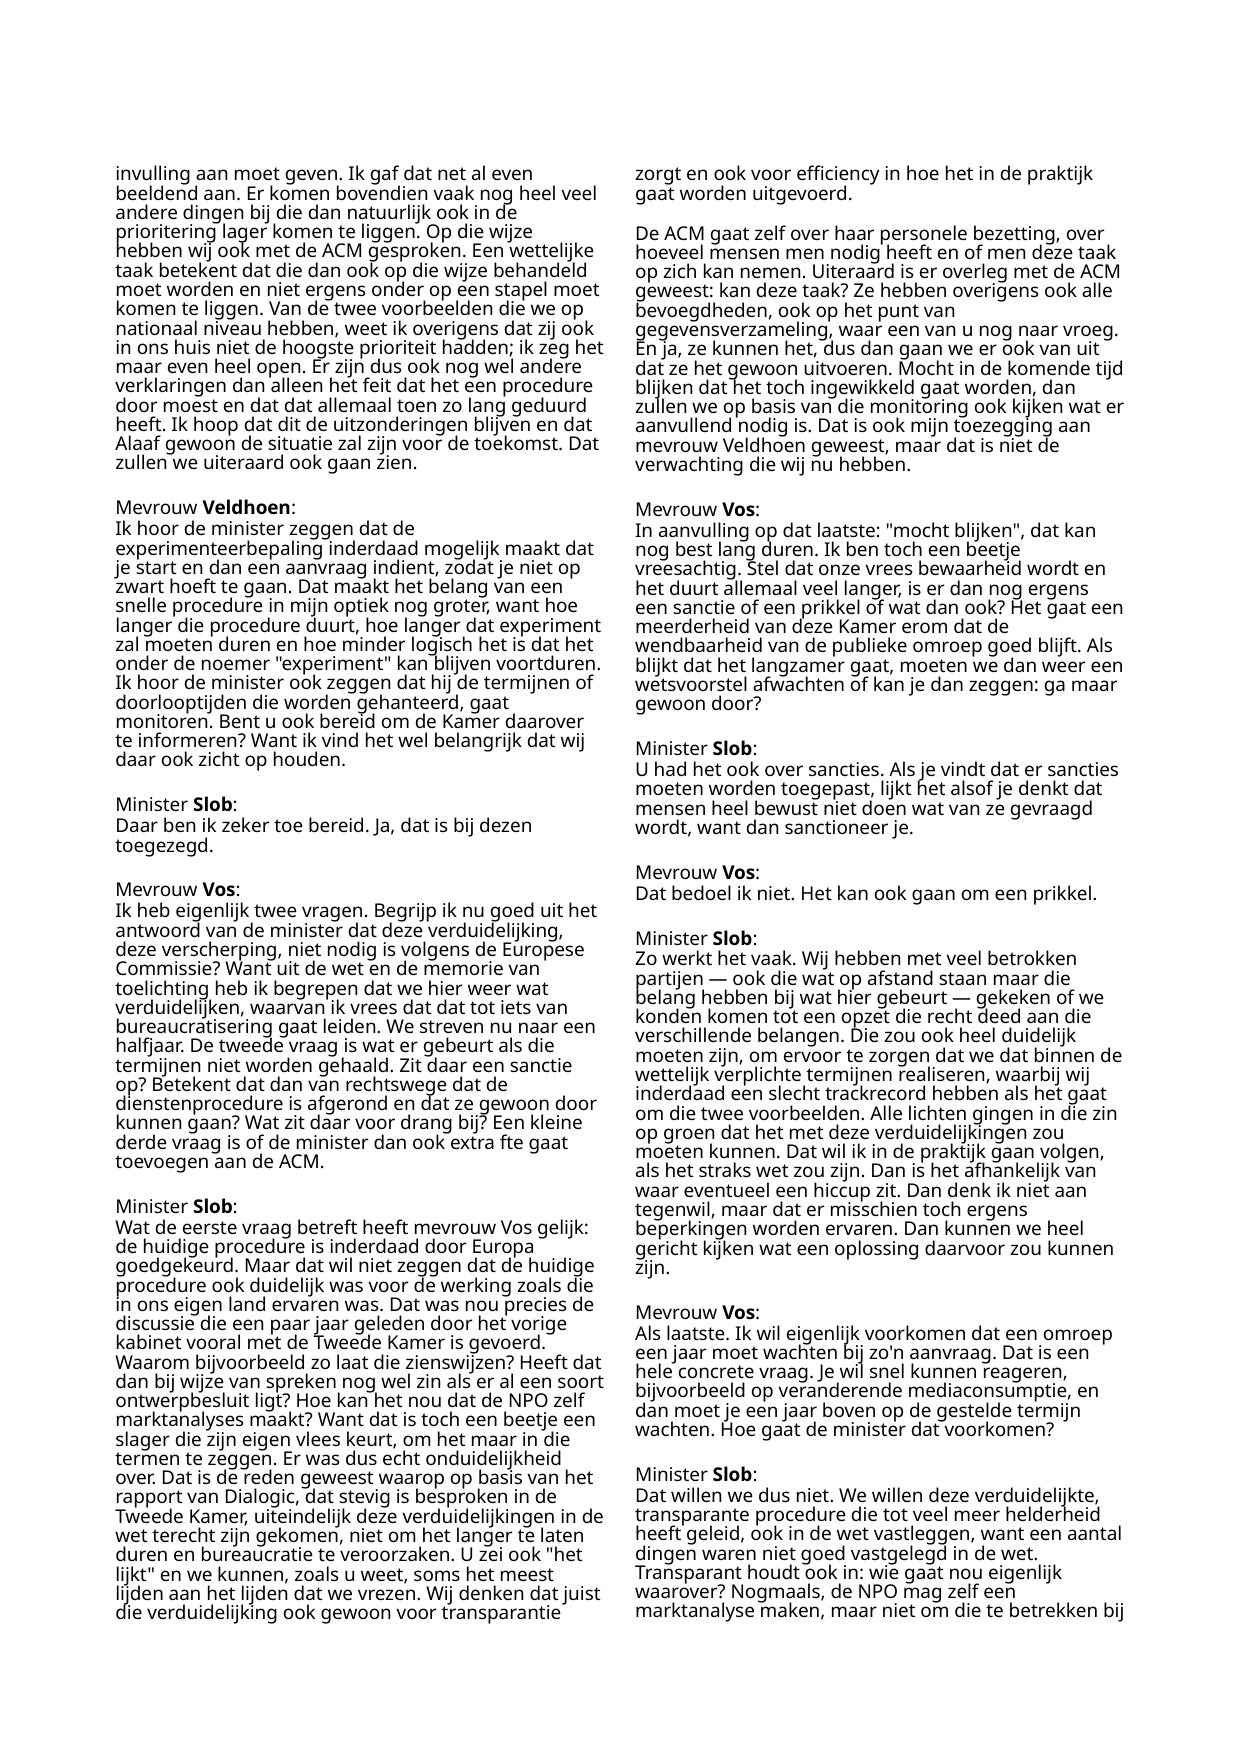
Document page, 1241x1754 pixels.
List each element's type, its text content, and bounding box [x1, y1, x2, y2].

text Mevrouw Vos: [635, 859, 1125, 884]
text Mevrouw Veldhoen: [115, 494, 605, 520]
text zorgt en ook voor efficiency in hoe het in de praktijk gaat worden uitgevoerd. [635, 165, 1125, 204]
text invulling aan moet geven. Ik gaf dat net al even beeldend aan. Er komen bovendien vaak nog heel veel andere dingen bij die dan natuurlijk ook in de prioritering lager komen te liggen. Op die wijze hebben wij ook met de ACM gesproken. Een wettelijke taak betekent dat die dan ook op die wijze behandeld moet worden en niet ergens onder op een stapel moet komen te liggen. Van de twee voorbeelden die we op nationaal niveau hebben, weet ik overigens dat zij ook in ons huis niet de hoogste prioriteit hadden; ik zeg het maar even heel open. Er zijn dus ook nog wel andere verklaringen dan alleen het feit dat het een procedure door moest en dat dat allemaal toen zo lang geduurd heeft. Ik hoop dat dit de uitzonderingen blijven en dat Alaaf gewoon de situatie zal zijn voor de toekomst. Dat zullen we uiteraard ook gaan zien. [115, 165, 605, 474]
text Mevrouw Vos: [115, 877, 605, 902]
text Wat de eerste vraag betreft heeft mevrouw Vos gelijk: de huidige procedure is inderdaad door Europa goedgekeurd. Maar dat wil niet zeggen dat de huidige procedure ook duidelijk was voor de werking zoals die in ons eigen land ervaren was. Dat was nou precies de discussie die een paar jaar geleden door het vorige kabinet vooral met de Tweede Kamer is gevoerd. Waarom bijvoorbeeld zo laat die zienswijzen? Heeft dat dan bij wijze van spreken nog wel zin als er al een soort ontwerpbesluit ligt? Hoe kan het nou dat de NPO zelf marktanalyses maakt? Want dat is toch een beetje een slager die zijn eigen vlees keurt, om het maar in die termen te zeggen. Er was dus echt onduidelijkheid over. Dat is de reden geweest waarop op basis van het rapport van Dialogic, dat stevig is besproken in de Tweede Kamer, uiteindelijk deze verduidelijkingen in de wet terecht zijn gekomen, niet om het langer te laten duren en bureaucratie te veroorzaken. U zei ook "het lijkt" en we kunnen, zoals u weet, soms het meest lijden aan het lijden dat we vrezen. Wij denken dat juist die verduidelijking ook gewoon voor transparantie [115, 1219, 605, 1623]
text Minister Slob: [635, 735, 1125, 761]
text Zo werkt het vaak. Wij hebben met veel betrokken partijen — ook die wat op afstand staan maar die belang hebben bij wat hier gebeurt — gekeken of we konden komen tot een opzet die recht deed aan die verschillende belangen. Die zou ook heel duidelijk moeten zijn, om ervoor te zorgen dat we dat binnen de wettelijk verplichte termijnen realiseren, waarbij wij inderdaad een slecht trackrecord hebben als het gaat om die twee voorbeelden. Alle lichten gingen in die zin op groen dat het met deze verduidelijkingen zou moeten kunnen. Dat wil ik in de praktijk gaan volgen, als het straks wet zou zijn. Dan is het afhankelijk van waar eventueel een hiccup zit. Dan denk ik niet aan tegenwil, maar dat er misschien toch ergens beperkingen worden ervaren. Dan kunnen we heel gericht kijken wat een oplossing daarvoor zou kunnen zijn. [635, 950, 1125, 1278]
text De ACM gaat zelf over haar personele bezetting, over hoeveel mensen men nodig heeft en of men deze taak op zich kan nemen. Uiteraard is er overleg met de ACM geweest: kan deze taak? Ze hebben overigens ook alle bevoegdheden, ook op het punt van gegevensverzameling, waar een van u nog naar vroeg. En ja, ze kunnen het, dus dan gaan we er ook van uit dat ze het gewoon uitvoeren. Mocht in de komende tijd blijken dat het toch ingewikkeld gaat worden, dan zullen we op basis van die monitoring ook kijken wat er aanvullend nodig is. Dat is ook mijn toezegging aan mevrouw Veldhoen geweest, maar dat is niet de verwachting die wij nu hebben. [635, 224, 1125, 475]
text U had het ook over sancties. Als je vindt dat er sancties moeten worden toegepast, lijkt het alsof je denkt dat mensen heel bewust niet doen wat van ze gevraagd wordt, want dan sanctioneer je. [635, 761, 1125, 838]
text Daar ben ik zeker toe bereid. Ja, dat is bij dezen toegezegd. [115, 817, 605, 856]
text Minister Slob: [635, 925, 1125, 950]
text Mevrouw Vos: [635, 496, 1125, 522]
text Minister Slob: [115, 1193, 605, 1219]
text Als laatste. Ik wil eigenlijk voorkomen dat een omroep een jaar moet wachten bij zo'n aanvraag. Dat is een hele concrete vraag. Je wil snel kunnen reageren, bijvoorbeeld op veranderende mediaconsumptie, en dan moet je een jaar boven op de gestelde termijn wachten. Hoe gaat de minister dat voorkomen? [635, 1324, 1125, 1440]
text Minister Slob: [115, 792, 605, 817]
text Ik heb eigenlijk twee vragen. Begrijp ik nu goed uit het antwoord van de minister dat deze verduidelijking, deze verscherping, niet nodig is volgens de Europese Commissie? Want uit de wet en de memorie van toelichting heb ik begrepen dat we hier weer wat verduidelijken, waarvan ik vrees dat dat tot iets van bureaucratisering gaat leiden. We streven nu naar een halfjaar. De tweede vraag is wat er gebeurt als die termijnen niet worden gehaald. Zit daar een sanctie op? Betekent dat dan van rechtswege dat de dienstenprocedure is afgerond en dat ze gewoon door kunnen gaan? Wat zit daar voor drang bij? Een kleine derde vraag is of de minister dan ook extra fte gaat toevoegen aan de ACM. [115, 902, 605, 1172]
text Mevrouw Vos: [635, 1299, 1125, 1324]
text Minister Slob: [635, 1461, 1125, 1487]
text Ik hoor de minister zeggen dat de experimenteerbepaling inderdaad mogelijk maakt dat je start en dan een aanvraag indient, zodat je niet op zwart hoeft te gaan. Dat maakt het belang van een snelle procedure in mijn optiek nog groter, want hoe langer die procedure duurt, hoe langer dat experiment zal moeten duren en hoe minder logisch het is dat het onder de noemer "experiment" kan blijven voortduren. Ik hoor de minister ook zeggen dat hij de termijnen of doorlooptijden die worden gehanteerd, gaat monitoren. Bent u ook bereid om de Kamer daarover te informeren? Want ik vind het wel belangrijk dat wij daar ook zicht op houden. [115, 520, 605, 771]
text Dat bedoel ik niet. Het kan ook gaan om een prikkel. [635, 884, 1125, 904]
text Dat willen we dus niet. We willen deze verduidelijkte, transparante procedure die tot veel meer helderheid heeft geleid, ook in de wet vastleggen, want een aantal dingen waren niet goed vastgelegd in de wet. Transparant houdt ook in: wie gaat nou eigenlijk waarover? Nogmaals, de NPO mag zelf een marktanalyse maken, maar niet om die te betrekken bij [635, 1487, 1125, 1622]
text In aanvulling op dat laatste: "mocht blijken", dat kan nog best lang duren. Ik ben toch een beetje vreesachtig. Stel dat onze vrees bewaarheid wordt en het duurt allemaal veel langer, is er dan nog ergens een sanctie of een prikkel of wat dan ook? Het gaat een meerderheid van deze Kamer erom dat de wendbaarheid van de publieke omroep goed blijft. Als blijkt dat het langzamer gaat, moeten we dan weer een wetsvoorstel afwachten of kan je dan zeggen: ga maar gewoon door? [635, 522, 1125, 714]
